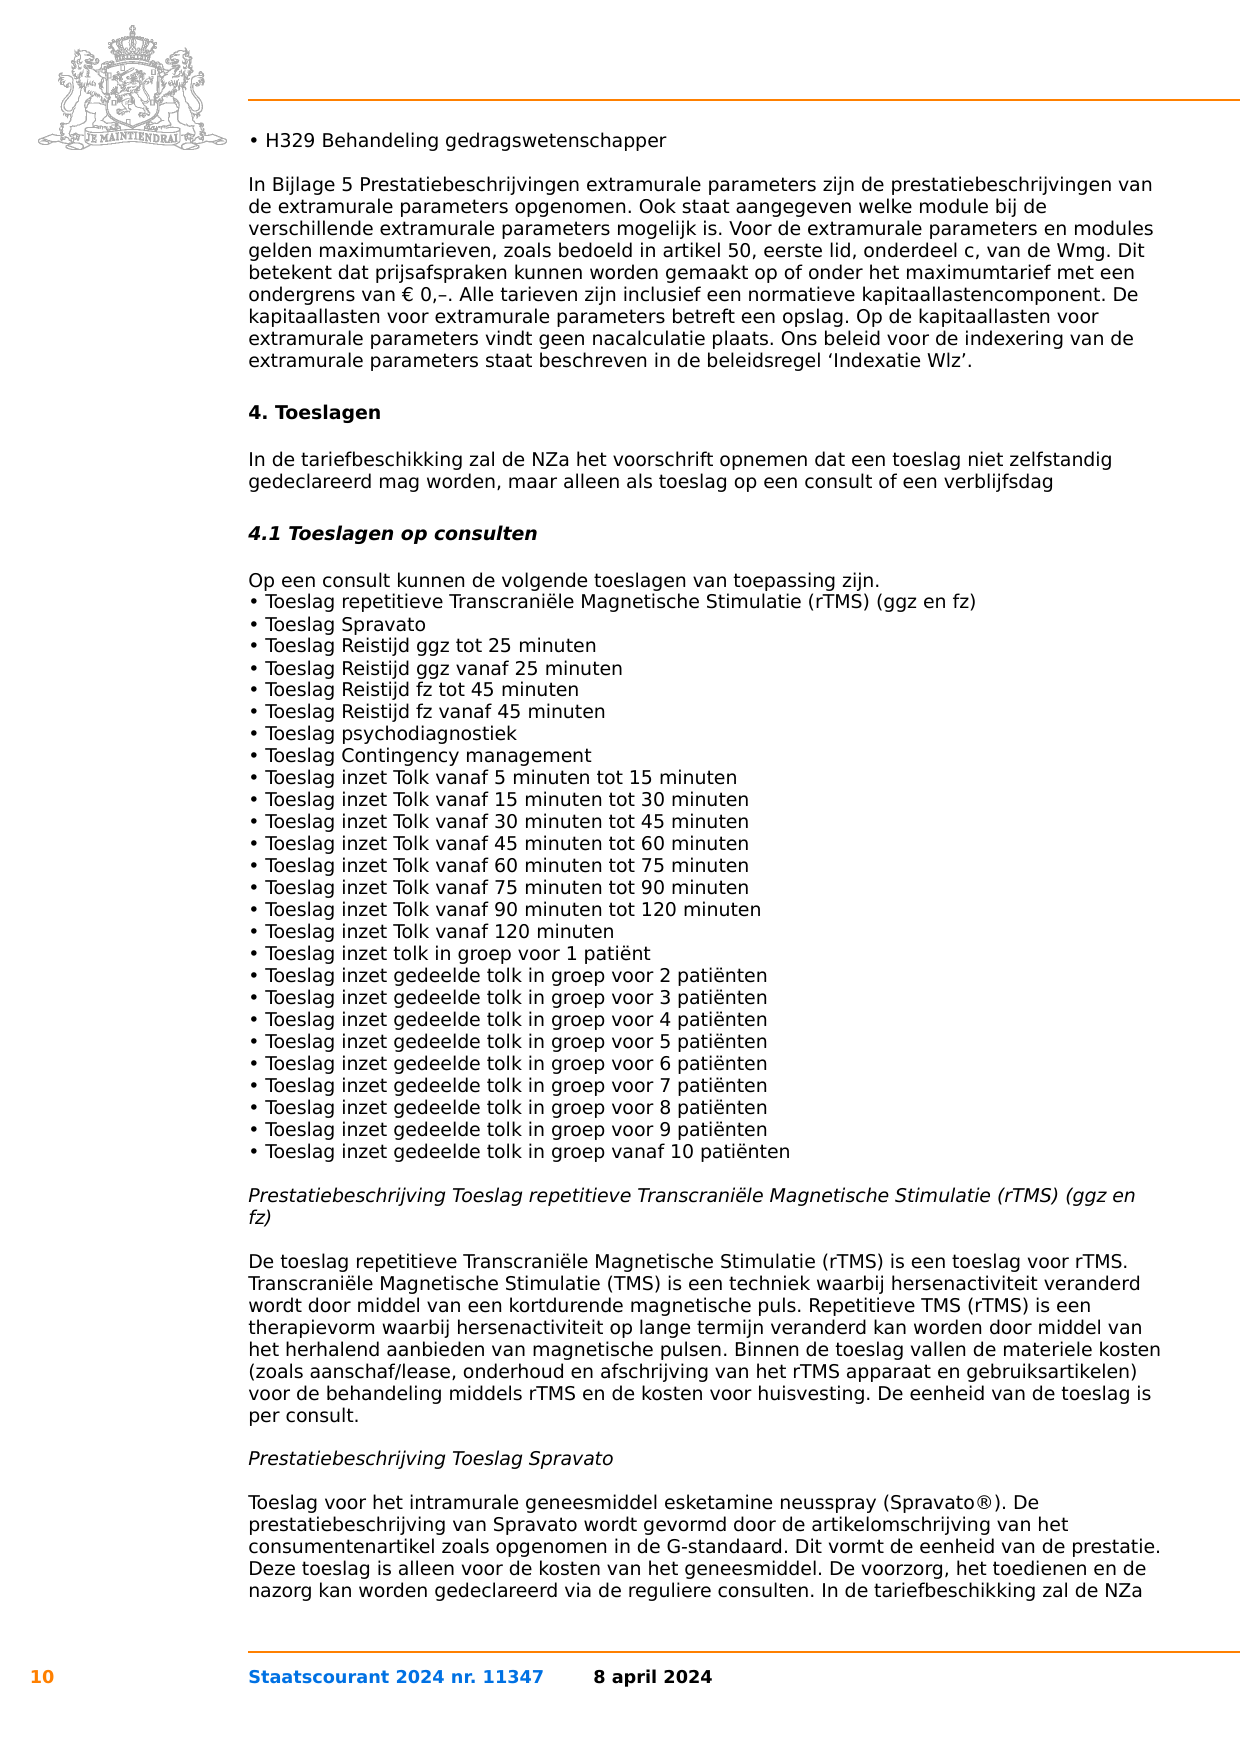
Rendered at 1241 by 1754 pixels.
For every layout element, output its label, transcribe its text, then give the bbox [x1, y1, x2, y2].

text • Toeslag inzet gedeelde tolk in groep voor 2 patiënten [248, 965, 1163, 987]
text • Toeslag psychodiagnostiek [248, 723, 1163, 745]
text • Toeslag inzet gedeelde tolk in groep voor 8 patiënten [248, 1097, 1163, 1119]
text • Toeslag inzet Tolk vanaf 15 minuten tot 30 minuten [248, 789, 1163, 811]
text In Bijlage 5 Prestatiebeschrijvingen extramurale parameters zijn de prestatiebeschrijvingen van de extramurale parameters opgenomen. Ook staat aangegeven welke module bij de verschillende extramurale parameters mogelijk is. Voor de extramurale parameters en modules gelden maximumtarieven, zoals bedoeld in artikel 50, eerste lid, onderdeel c, van de Wmg. Dit betekent dat prijsafspraken kunnen worden gemaakt op of onder het maximumtarief met een ondergrens van € 0,–. Alle tarieven zijn inclusief een normatieve kapitaallastencomponent. De kapitaallasten voor extramurale parameters betreft een opslag. Op de kapitaallasten voor extramurale parameters vindt geen nacalculatie plaats. Ons beleid voor de indexering van de extramurale parameters staat beschreven in de beleidsregel ‘Indexatie Wlz’. [248, 174, 1163, 372]
subtitle Prestatiebeschrijving Toeslag Spravato [248, 1448, 1163, 1470]
text • Toeslag inzet gedeelde tolk in groep voor 5 patiënten [248, 1031, 1163, 1053]
text De toeslag repetitieve Transcraniële Magnetische Stimulatie (rTMS) is een toeslag voor rTMS. [248, 1251, 1163, 1273]
text • Toeslag inzet gedeelde tolk in groep voor 9 patiënten [248, 1119, 1163, 1141]
text • Toeslag inzet gedeelde tolk in groep voor 7 patiënten [248, 1075, 1163, 1097]
text • Toeslag repetitieve Transcraniële Magnetische Stimulatie (rTMS) (ggz en fz) [248, 591, 1163, 613]
text • Toeslag Contingency management [248, 745, 1163, 767]
subtitle Prestatiebeschrijving Toeslag repetitieve Transcraniële Magnetische Stimulatie (rTMS) (ggz en fz) [248, 1185, 1163, 1229]
picture [38, 25, 227, 150]
text • Toeslag inzet Tolk vanaf 30 minuten tot 45 minuten [248, 811, 1163, 833]
text In de tariefbeschikking zal de NZa het voorschrift opnemen dat een toeslag niet zelfstandig gedeclareerd mag worden, maar alleen als toeslag op een consult of een verblijfsdag [248, 448, 1163, 492]
text • Toeslag inzet Tolk vanaf 5 minuten tot 15 minuten [248, 767, 1163, 789]
text • Toeslag Reistijd ggz tot 25 minuten [248, 635, 1163, 657]
text • Toeslag inzet Tolk vanaf 90 minuten tot 120 minuten [248, 899, 1163, 921]
text Op een consult kunnen de volgende toeslagen van toepassing zijn. [248, 569, 1163, 591]
subtitle 4.1 Toeslagen op consulten [248, 522, 1163, 544]
text • Toeslag inzet Tolk vanaf 120 minuten [248, 921, 1163, 943]
text • Toeslag Reistijd ggz vanaf 25 minuten [248, 657, 1163, 679]
text • Toeslag inzet Tolk vanaf 60 minuten tot 75 minuten [248, 855, 1163, 877]
text • Toeslag inzet gedeelde tolk in groep voor 4 patiënten [248, 1009, 1163, 1031]
text • Toeslag inzet tolk in groep voor 1 patiënt [248, 943, 1163, 965]
text Transcraniële Magnetische Stimulatie (TMS) is een techniek waarbij hersenactiviteit veranderd wordt door middel van een kortdurende magnetische puls. Repetitieve TMS (rTMS) is een therapievorm waarbij hersenactiviteit op lange termijn veranderd kan worden door middel van het herhalend aanbieden van magnetische pulsen. Binnen de toeslag vallen de materiele kosten (zoals aanschaf/lease, onderhoud en afschrijving van het rTMS apparaat en gebruiksartikelen) voor de behandeling middels rTMS en de kosten voor huisvesting. De eenheid van de toeslag is per consult. [248, 1273, 1163, 1426]
text • Toeslag Reistijd fz tot 45 minuten [248, 679, 1163, 701]
text Toeslag voor het intramurale geneesmiddel esketamine neusspray (Spravato®). De prestatiebeschrijving van Spravato wordt gevormd door de artikelomschrijving van het consumentenartikel zoals opgenomen in de G-standaard. Dit vormt de eenheid van de prestatie. Deze toeslag is alleen voor de kosten van het geneesmiddel. De voorzorg, het toedienen en de nazorg kan worden gedeclareerd via de reguliere consulten. In de tariefbeschikking zal de NZa [248, 1492, 1163, 1602]
text • H329 Behandeling gedragswetenschapper [248, 130, 1163, 152]
text • Toeslag inzet gedeelde tolk in groep vanaf 10 patiënten [248, 1141, 1163, 1163]
text • Toeslag Spravato [248, 613, 1163, 635]
text • Toeslag Reistijd fz vanaf 45 minuten [248, 701, 1163, 723]
text • Toeslag inzet Tolk vanaf 45 minuten tot 60 minuten [248, 833, 1163, 855]
subtitle 4. Toeslagen [248, 402, 1163, 423]
text • Toeslag inzet gedeelde tolk in groep voor 3 patiënten [248, 987, 1163, 1009]
text • Toeslag inzet gedeelde tolk in groep voor 6 patiënten [248, 1053, 1163, 1075]
text • Toeslag inzet Tolk vanaf 75 minuten tot 90 minuten [248, 877, 1163, 899]
